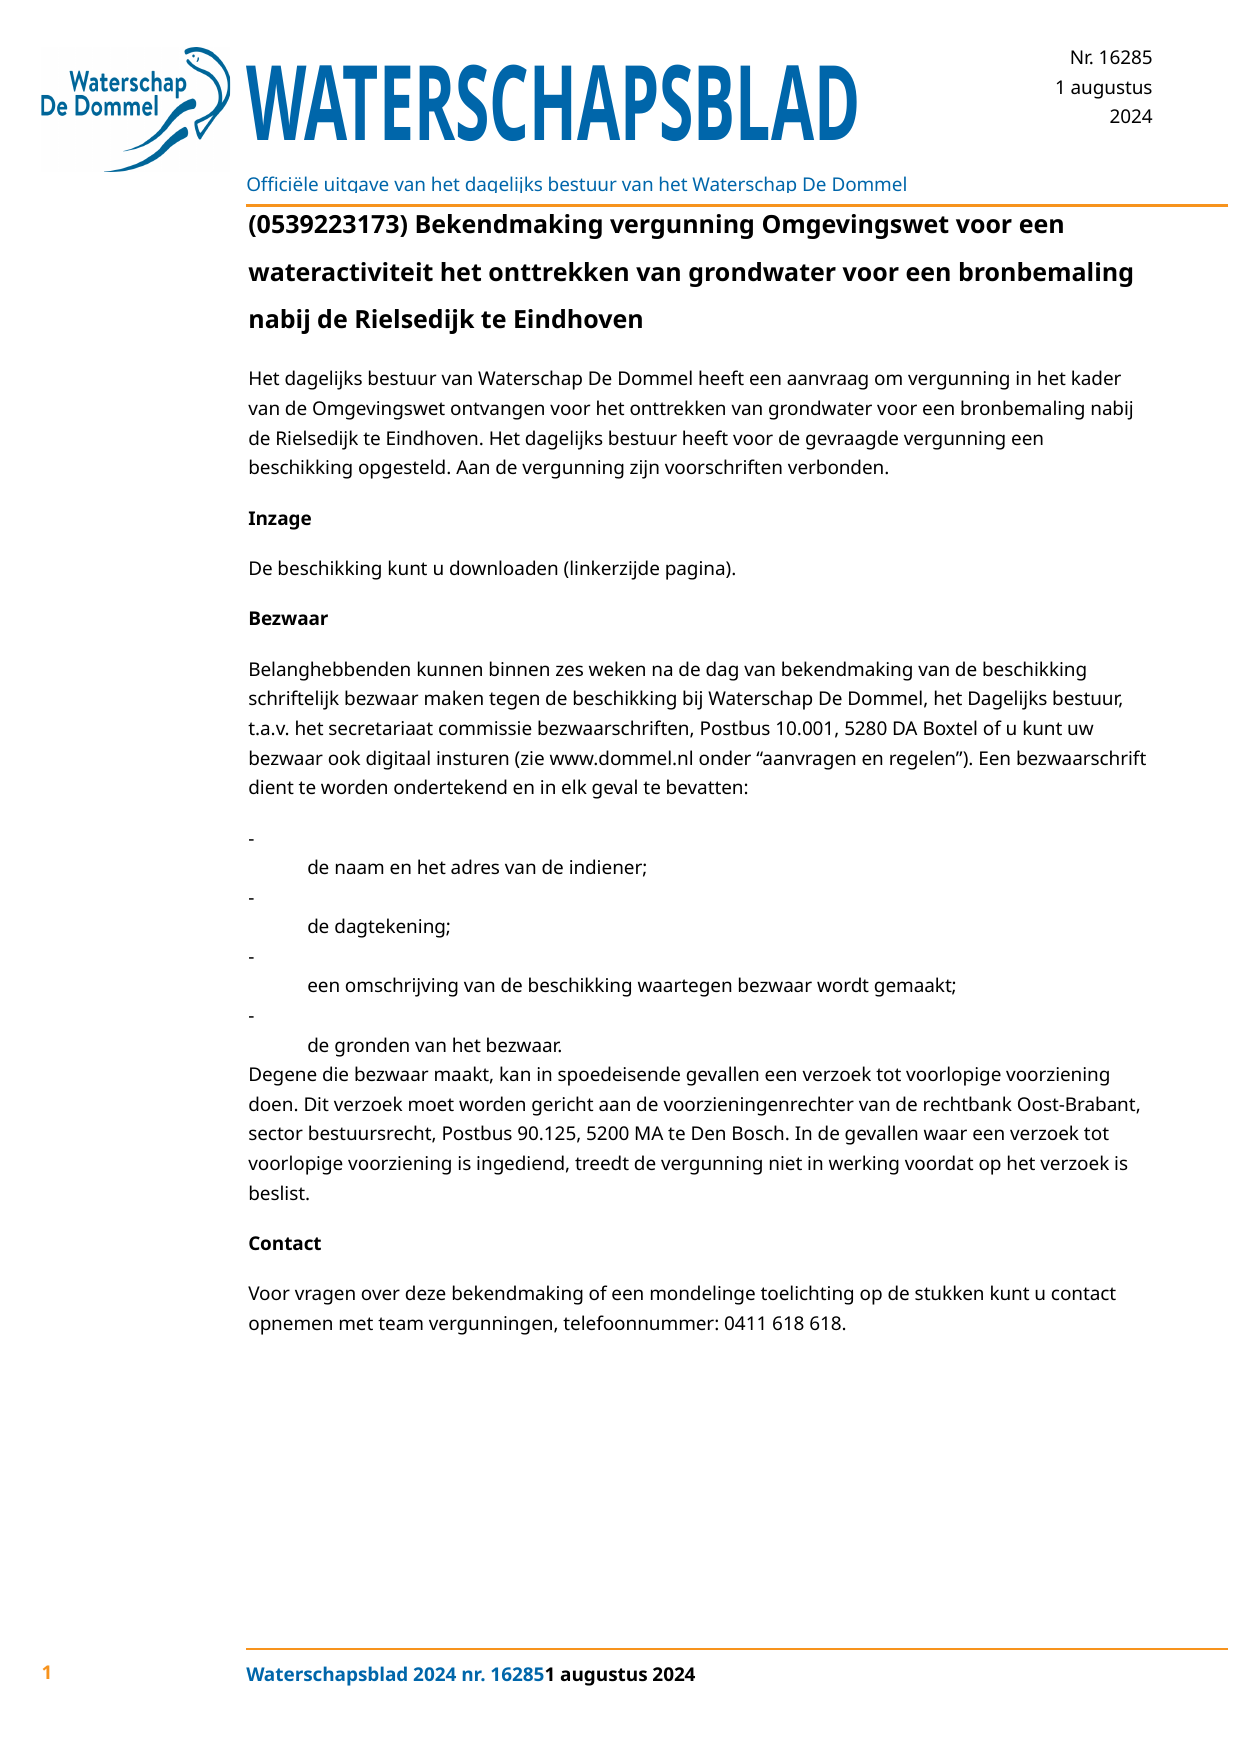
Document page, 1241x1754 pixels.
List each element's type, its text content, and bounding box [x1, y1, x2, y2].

picture [198, 118, 210, 131]
text Inzage [248, 505, 1152, 530]
text Degene die bezwaar maakt, kan in spoedeisende gevallen een verzoek tot voorlopige voorziening doen. Dit verzoek moet worden gericht aan de voorzieningenrechter van de rechtbank Oost-Brabant, sector bestuursrecht, Postbus 90.125, 5200 MA te Den Bosch. In de gevallen waar een verzoek tot voorlopige voorziening is ingediend, treedt de vergunning niet in werking voordat op het verzoek is beslist. [248, 1061, 1152, 1205]
list een omschrijving van de beschikking waartegen bezwaar wordt gemaakt; [248, 973, 1152, 998]
text (0539223173) Bekendmaking vergunning Omgevingswet voor een wateractiviteit het onttrekken van grondwater voor een bronbemaling nabij de Rielsedijk te Eindhoven [248, 207, 1152, 336]
text Belanghebbenden kunnen binnen zes weken na de dag van bekendmaking van de beschikking schriftelijk bezwaar maken tegen de beschikking bij Waterschap De Dommel, het Dagelijks bestuur, t.a.v. het secretariaat commissie bezwaarschriften, Postbus 10.001, 5280 DA Boxtel of u kunt uw bezwaar ook digitaal insturen (zie www.dommel.nl onder “aanvragen en regelen”). Een bezwaarschrift dient te worden ondertekend en in elk geval te bevatten: [248, 656, 1152, 800]
picture [204, 47, 231, 76]
text Het dagelijks bestuur van Waterschap De Dommel heeft een aanvraag om vergunning in het kader van de Omgevingswet ontvangen voor het onttrekken van grondwater voor een bronbemaling nabij de Rielsedijk te Eindhoven. Het dagelijks bestuur heeft voor de gevraagde vergunning een beschikking opgesteld. Aan de vergunning zijn voorschriften verbonden. [248, 366, 1152, 480]
list de dagtekening; [248, 913, 1152, 939]
picture [41, 47, 231, 172]
text Voor vragen over deze bekendmaking of een mondelinge toelichting op de stukken kunt u contact opnemen met team vergunningen, telefoonnummer: 0411 618 618. [248, 1281, 1152, 1336]
picture [45, 99, 51, 111]
text Bezwaar [248, 606, 1152, 631]
list de gronden van het bezwaar. [248, 1032, 1152, 1057]
text De beschikking kunt u downloaden (linkerzijde pagina). [248, 555, 1152, 581]
text Contact [248, 1230, 1152, 1256]
list de naam en het adres van de indiener; [248, 854, 1152, 880]
